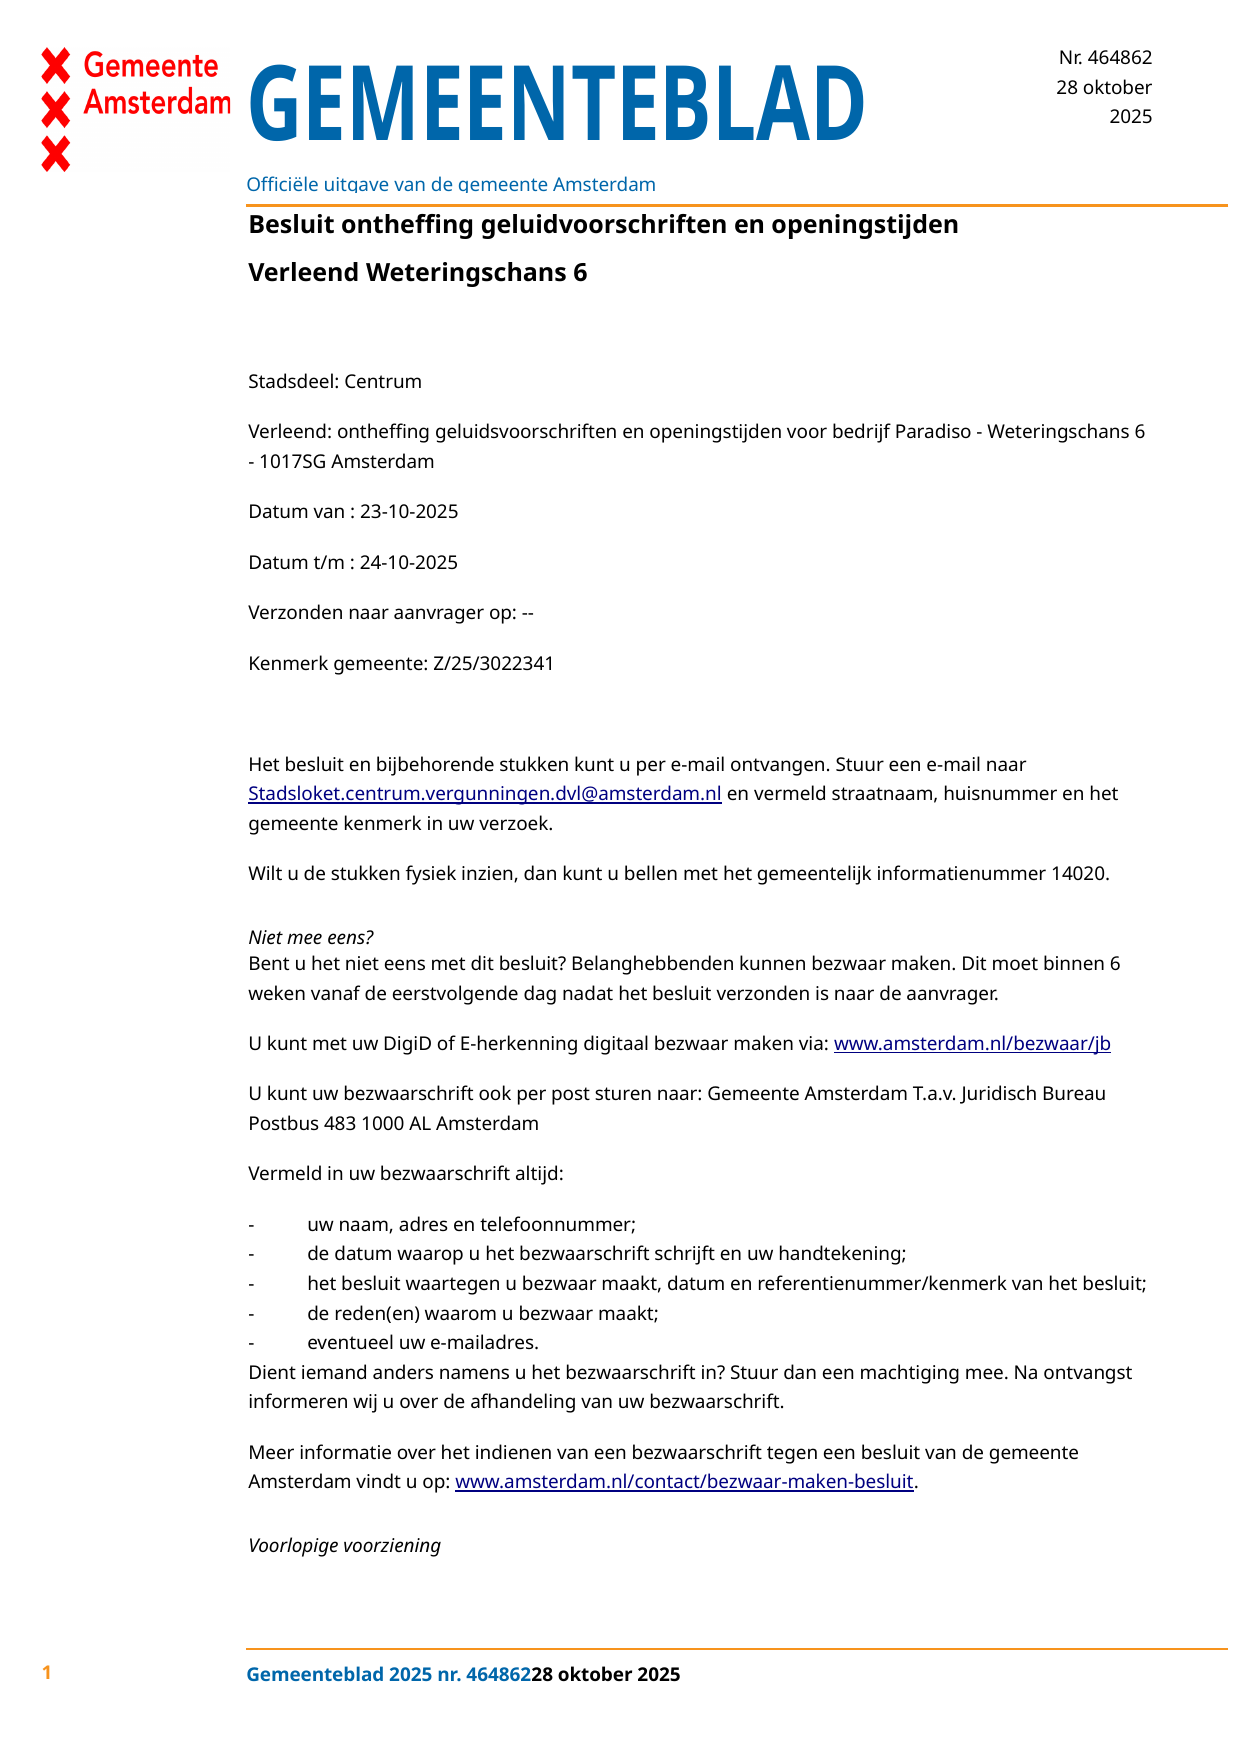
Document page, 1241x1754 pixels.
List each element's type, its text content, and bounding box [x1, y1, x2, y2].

list de datum waarop u het bezwaarschrift schrijft en uw handtekening; [248, 1241, 1152, 1266]
list de reden(en) waarom u bezwaar maakt; [248, 1300, 1152, 1325]
text Verleend: ontheffing geluidsvoorschriften en openingstijden voor bedrijf Paradiso - Weteringschans 6 - 1017SG Amsterdam [248, 419, 1152, 474]
text U kunt uw bezwaarschrift ook per post sturen naar: Gemeente Amsterdam T.a.v. Juridisch Bureau Postbus 483 1000 AL Amsterdam [248, 1081, 1152, 1136]
text Meer informatie over het indienen van een bezwaarschrift tegen een besluit van de gemeente Amsterdam vindt u op: www.amsterdam.nl/contact/bezwaar-maken-besluit. [248, 1439, 1152, 1494]
text U kunt met uw DigiD of E-herkenning digitaal bezwaar maken via: www.amsterdam.nl/bezwaar/jb [248, 1030, 1152, 1056]
text Wilt u de stukken fysiek inzien, dan kunt u bellen met het gemeentelijk informatienummer 14020. [248, 860, 1152, 886]
text Bent u het niet eens met dit besluit? Belanghebbenden kunnen bezwaar maken. Dit moet binnen 6 weken vanaf de eerstvolgende dag nadat het besluit verzonden is naar de aanvrager. [248, 950, 1152, 1005]
text Verzonden naar aanvrager op: -- [248, 599, 1152, 625]
text Het besluit en bijbehorende stukken kunt u per e-mail ontvangen. Stuur een e-mail naar Stadsloket.centrum.vergunningen.dvl@amsterdam.nl en vermeld straatnaam, huisnummer en het gemeente kenmerk in uw verzoek. [248, 751, 1152, 836]
picture [41, 47, 231, 172]
text Besluit ontheffing geluidvoorschriften en openingstijden Verleend Weteringschans 6 [248, 207, 1152, 288]
text Datum t/m : 24-10-2025 [248, 549, 1152, 575]
list eventueel uw e-mailadres. [248, 1329, 1152, 1355]
list uw naam, adres en telefoonnummer; [248, 1211, 1152, 1237]
text Stadsdeel: Centrum [248, 368, 1152, 394]
text Vermeld in uw bezwaarschrift altijd: [248, 1161, 1152, 1186]
list het besluit waartegen u bezwaar maakt, datum en referentienummer/kenmerk van het besluit; [248, 1270, 1152, 1296]
text Datum van : 23-10-2025 [248, 499, 1152, 524]
text Niet mee eens? [248, 924, 1152, 950]
text Voorlopige voorziening [248, 1532, 1152, 1558]
text Kenmerk gemeente: Z/25/3022341 [248, 650, 1152, 676]
text Dient iemand anders namens u het bezwaarschrift in? Stuur dan een machtiging mee. Na ontvangst informeren wij u over de afhandeling van uw bezwaarschrift. [248, 1359, 1152, 1414]
